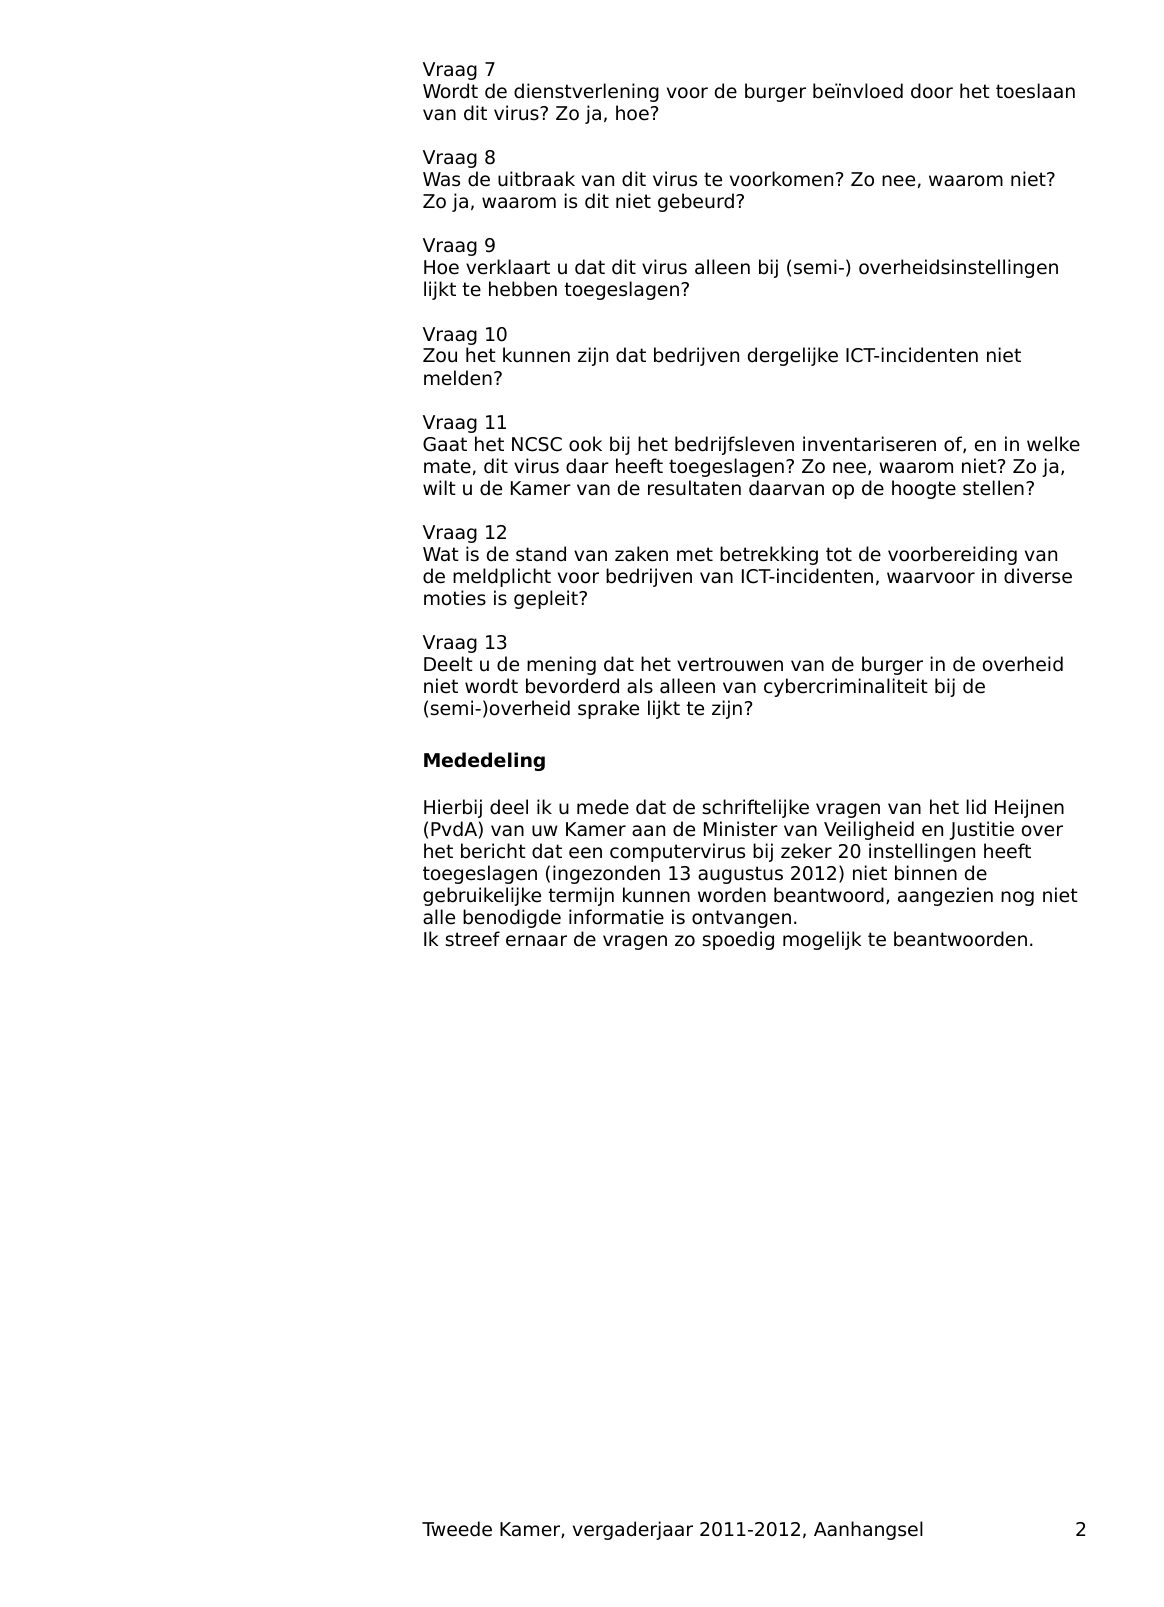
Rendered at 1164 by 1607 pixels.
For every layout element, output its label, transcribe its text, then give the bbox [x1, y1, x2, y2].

text Hoe verklaart u dat dit virus alleen bij (semi-) overheidsinstellingen lijkt te hebben toegeslagen? [422, 257, 1087, 301]
text Hierbij deel ik u mede dat de schriftelijke vragen van het lid Heijnen (PvdA) van uw Kamer aan de Minister van Veiligheid en Justitie over het bericht dat een computervirus bij zeker 20 instellingen heeft toegeslagen (ingezonden 13 augustus 2012) niet binnen de gebruikelijke termijn kunnen worden beantwoord, aangezien nog niet alle benodigde informatie is ontvangen. [422, 797, 1087, 928]
text Vraag 12 [422, 522, 1087, 544]
text Deelt u de mening dat het vertrouwen van de burger in de overheid niet wordt bevorderd als alleen van cybercriminaliteit bij de (semi-)overheid sprake lijkt te zijn? [422, 654, 1087, 720]
text Was de uitbraak van dit virus te voorkomen? Zo nee, waarom niet? Zo ja, waarom is dit niet gebeurd? [422, 169, 1087, 213]
text Gaat het NCSC ook bij het bedrijfsleven inventariseren of, en in welke mate, dit virus daar heeft toegeslagen? Zo nee, waarom niet? Zo ja, wilt u de Kamer van de resultaten daarvan op de hoogte stellen? [422, 433, 1087, 499]
text Ik streef ernaar de vragen zo spoedig mogelijk te beantwoorden. [422, 928, 1087, 951]
text Vraag 10 [422, 323, 1087, 345]
text Vraag 7 [422, 59, 1087, 81]
text Vraag 8 [422, 147, 1087, 169]
text Vraag 11 [422, 412, 1087, 433]
subtitle Mededeling [422, 750, 1087, 772]
text Zou het kunnen zijn dat bedrijven dergelijke ICT-incidenten niet melden? [422, 345, 1087, 389]
text Vraag 9 [422, 235, 1087, 257]
text Vraag 13 [422, 632, 1087, 654]
text Wat is de stand van zaken met betrekking tot de voorbereiding van de meldplicht voor bedrijven van ICT-incidenten, waarvoor in diverse moties is gepleit? [422, 544, 1087, 609]
text Wordt de dienstverlening voor de burger beïnvloed door het toeslaan van dit virus? Zo ja, hoe? [422, 81, 1087, 125]
